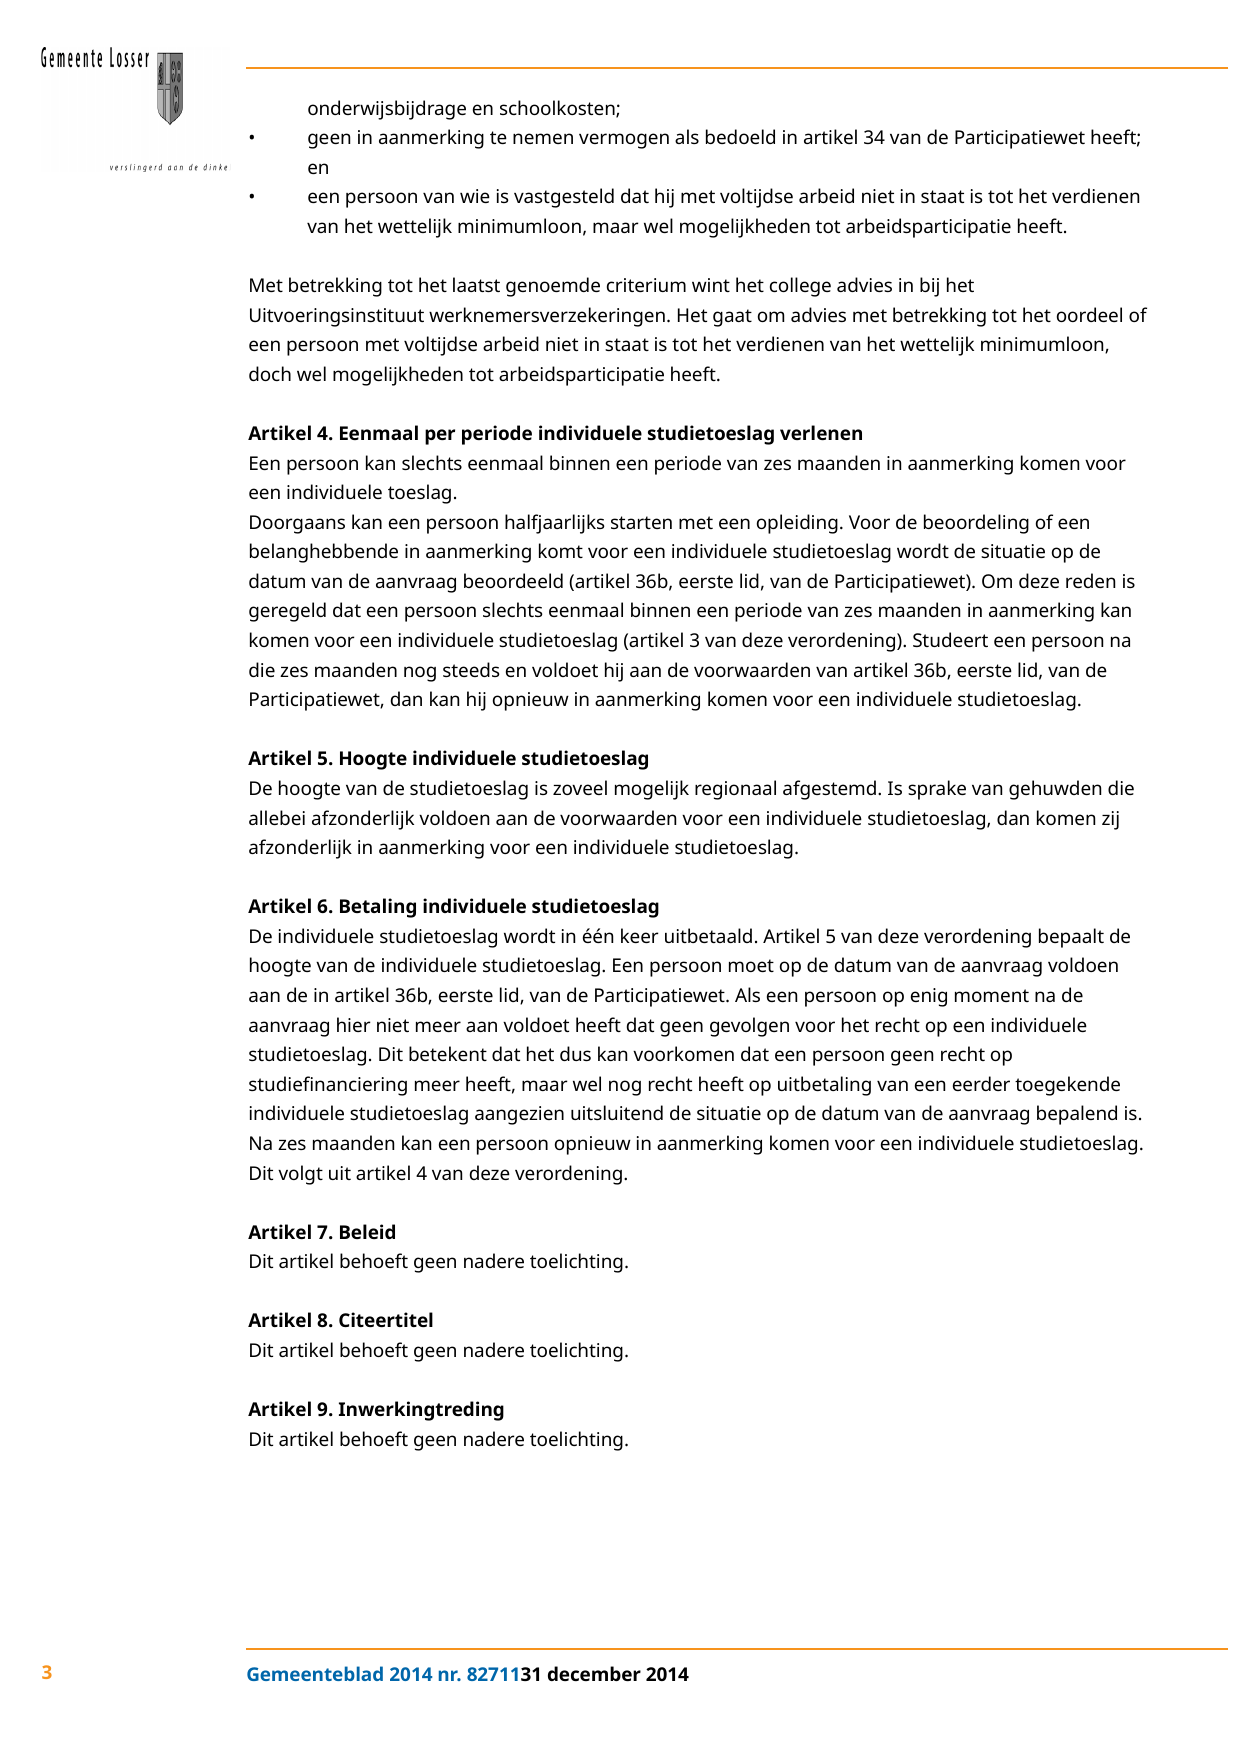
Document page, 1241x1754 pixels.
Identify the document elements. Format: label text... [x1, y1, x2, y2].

text Een persoon kan slechts eenmaal binnen een periode van zes maanden in aanmerking komen voor een individuele toeslag. [248, 450, 1152, 505]
text Dit artikel behoeft geen nadere toelichting. [248, 1337, 1152, 1363]
text Na zes maanden kan een persoon opnieuw in aanmerking komen voor een individuele studietoeslag. Dit volgt uit artikel 4 van deze verordening. [248, 1130, 1152, 1186]
text Artikel 4. Eenmaal per periode individuele studietoeslag verlenen [248, 420, 1152, 446]
text Artikel 7. Beleid [248, 1219, 1152, 1245]
text Artikel 9. Inwerkingtreding [248, 1396, 1152, 1422]
text De individuele studietoeslag wordt in één keer uitbetaald. Artikel 5 van deze verordening bepaalt de hoogte van de individuele studietoeslag. Een persoon moet op de datum van de aanvraag voldoen aan de in artikel 36b, eerste lid, van de Participatiewet. Als een persoon op enig moment na de aanvraag hier niet meer aan voldoet heeft dat geen gevolgen voor het recht op een individuele studietoeslag. Dit betekent dat het dus kan voorkomen dat een persoon geen recht op studiefinanciering meer heeft, maar wel nog recht heeft op uitbetaling van een eerder toegekende individuele studietoeslag aangezien uitsluitend de situatie op de datum van de aanvraag bepalend is. [248, 923, 1152, 1126]
text Dit artikel behoeft geen nadere toelichting. [248, 1248, 1152, 1274]
text Artikel 8. Citeertitel [248, 1308, 1152, 1333]
list geen in aanmerking te nemen vermogen als bedoeld in artikel 34 van de Participatiewet heeft; en [248, 124, 1152, 180]
text De hoogte van de studietoeslag is zoveel mogelijk regionaal afgestemd. Is sprake van gehuwden die allebei afzonderlijk voldoen aan de voorwaarden voor een individuele studietoeslag, dan komen zij afzonderlijk in aanmerking voor een individuele studietoeslag. [248, 775, 1152, 860]
list een persoon van wie is vastgesteld dat hij met voltijdse arbeid niet in staat is tot het verdienen van het wettelijk minimumloon, maar wel mogelijkheden tot arbeidsparticipatie heeft. [248, 183, 1152, 239]
text Met betrekking tot het laatst genoemde criterium wint het college advies in bij het Uitvoeringsinstituut werknemersverzekeringen. Het gaat om advies met betrekking tot het oordeel of een persoon met voltijdse arbeid niet in staat is tot het verdienen van het wettelijk minimumloon, doch wel mogelijkheden tot arbeidsparticipatie heeft. [248, 272, 1152, 387]
picture [41, 47, 231, 172]
text Artikel 5. Hoogte individuele studietoeslag [248, 746, 1152, 771]
list onderwijsbijdrage en schoolkosten; [248, 95, 1152, 121]
text Dit artikel behoeft geen nadere toelichting. [248, 1426, 1152, 1452]
text Artikel 6. Betaling individuele studietoeslag [248, 893, 1152, 919]
text Doorgaans kan een persoon halfjaarlijks starten met een opleiding. Voor de beoordeling of een belanghebbende in aanmerking komt voor een individuele studietoeslag wordt de situatie op de datum van de aanvraag beoordeeld (artikel 36b, eerste lid, van de Participatiewet). Om deze reden is geregeld dat een persoon slechts eenmaal binnen een periode van zes maanden in aanmerking kan komen voor een individuele studietoeslag (artikel 3 van deze verordening). Studeert een persoon na die zes maanden nog steeds en voldoet hij aan de voorwaarden van artikel 36b, eerste lid, van de Participatiewet, dan kan hij opnieuw in aanmerking komen voor een individuele studietoeslag. [248, 509, 1152, 712]
